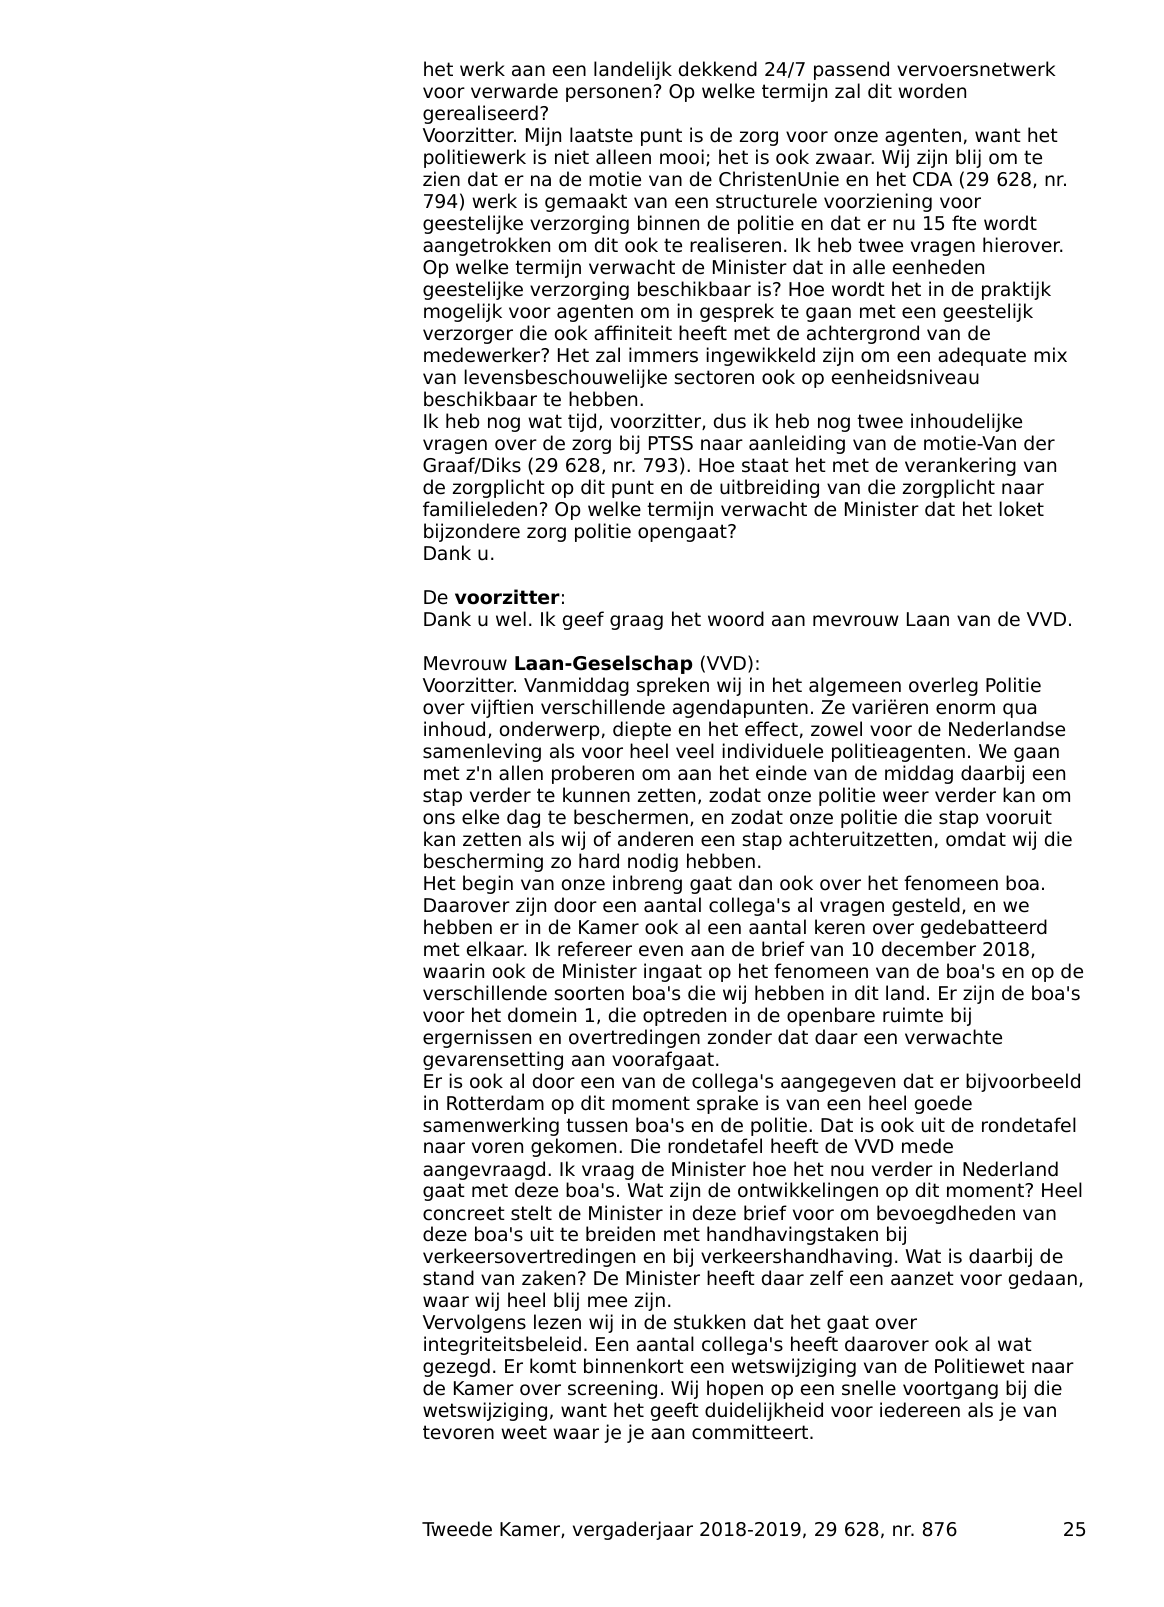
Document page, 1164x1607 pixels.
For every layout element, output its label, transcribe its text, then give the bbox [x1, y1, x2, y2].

text De voorzitter: [422, 587, 1087, 609]
text Mevrouw Laan-Geselschap (VVD): [422, 653, 1087, 675]
text Het begin van onze inbreng gaat dan ook over het fenomeen boa. Daarover zijn door een aantal collega's al vragen gesteld, en we hebben er in de Kamer ook al een aantal keren over gedebatteerd met elkaar. Ik refereer even aan de brief van 10 december 2018, waarin ook de Minister ingaat op het fenomeen van de boa's en op de verschillende soorten boa's die wij hebben in dit land. Er zijn de boa's voor het domein 1, die optreden in de openbare ruimte bij ergernissen en overtredingen zonder dat daar een verwachte gevarensetting aan voorafgaat. [422, 873, 1087, 1071]
text Dank u wel. Ik geef graag het woord aan mevrouw Laan van de VVD. [422, 609, 1087, 631]
text Voorzitter. Vanmiddag spreken wij in het algemeen overleg Politie over vijftien verschillende agendapunten. Ze variëren enorm qua inhoud, onderwerp, diepte en het effect, zowel voor de Nederlandse samenleving als voor heel veel individuele politieagenten. We gaan met z'n allen proberen om aan het einde van de middag daarbij een stap verder te kunnen zetten, zodat onze politie weer verder kan om ons elke dag te beschermen, en zodat onze politie die stap vooruit kan zetten als wij of anderen een stap achteruitzetten, omdat wij die bescherming zo hard nodig hebben. [422, 675, 1087, 873]
text Er is ook al door een van de collega's aangegeven dat er bijvoorbeeld in Rotterdam op dit moment sprake is van een heel goede samenwerking tussen boa's en de politie. Dat is ook uit de rondetafel naar voren gekomen. Die rondetafel heeft de VVD mede aangevraagd. Ik vraag de Minister hoe het nou verder in Nederland gaat met deze boa's. Wat zijn de ontwikkelingen op dit moment? Heel concreet stelt de Minister in deze brief voor om bevoegdheden van deze boa's uit te breiden met handhavingstaken bij verkeersovertredingen en bij verkeershandhaving. Wat is daarbij de stand van zaken? De Minister heeft daar zelf een aanzet voor gedaan, waar wij heel blij mee zijn. [422, 1071, 1087, 1312]
text het werk aan een landelijk dekkend 24/7 passend vervoersnetwerk voor verwarde personen? Op welke termijn zal dit worden gerealiseerd? [422, 59, 1087, 125]
text Ik heb nog wat tijd, voorzitter, dus ik heb nog twee inhoudelijke vragen over de zorg bij PTSS naar aanleiding van de motie-Van der Graaf/Diks (29 628, nr. 793). Hoe staat het met de verankering van de zorgplicht op dit punt en de uitbreiding van die zorgplicht naar familieleden? Op welke termijn verwacht de Minister dat het loket bijzondere zorg politie opengaat? [422, 411, 1087, 543]
text Voorzitter. Mijn laatste punt is de zorg voor onze agenten, want het politiewerk is niet alleen mooi; het is ook zwaar. Wij zijn blij om te zien dat er na de motie van de ChristenUnie en het CDA (29 628, nr. 794) werk is gemaakt van een structurele voorziening voor geestelijke verzorging binnen de politie en dat er nu 15 fte wordt aangetrokken om dit ook te realiseren. Ik heb twee vragen hierover. Op welke termijn verwacht de Minister dat in alle eenheden geestelijke verzorging beschikbaar is? Hoe wordt het in de praktijk mogelijk voor agenten om in gesprek te gaan met een geestelijk verzorger die ook affiniteit heeft met de achtergrond van de medewerker? Het zal immers ingewikkeld zijn om een adequate mix van levensbeschouwelijke sectoren ook op eenheidsniveau beschikbaar te hebben. [422, 125, 1087, 411]
text Vervolgens lezen wij in de stukken dat het gaat over integriteitsbeleid. Een aantal collega's heeft daarover ook al wat gezegd. Er komt binnenkort een wetswijziging van de Politiewet naar de Kamer over screening. Wij hopen op een snelle voortgang bij die wetswijziging, want het geeft duidelijkheid voor iedereen als je van tevoren weet waar je je aan committeert. [422, 1312, 1087, 1444]
text Dank u. [422, 543, 1087, 564]
